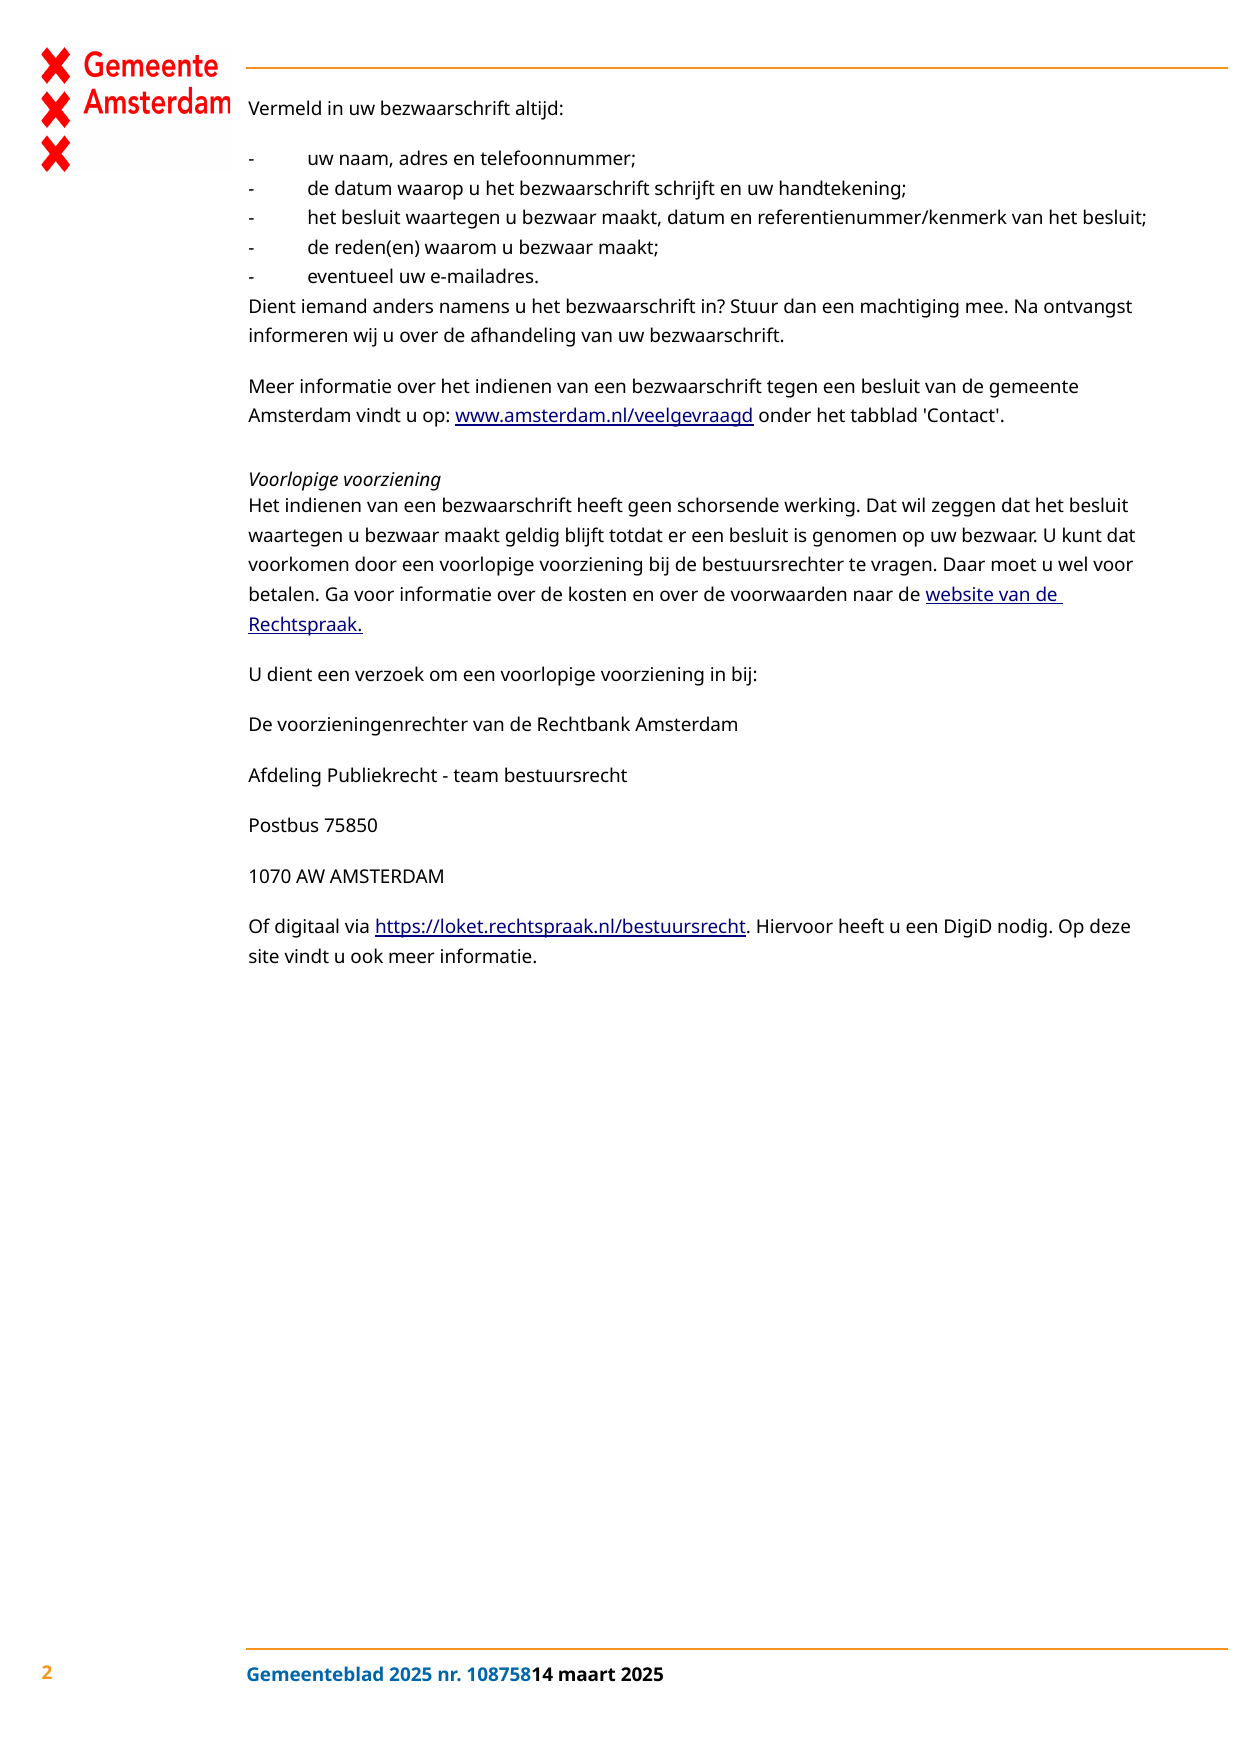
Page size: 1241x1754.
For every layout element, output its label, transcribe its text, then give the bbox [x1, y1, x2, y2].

text Postbus 75850 [248, 812, 1152, 838]
text 1070 AW AMSTERDAM [248, 863, 1152, 888]
text Dient iemand anders namens u het bezwaarschrift in? Stuur dan een machtiging mee. Na ontvangst informeren wij u over de afhandeling van uw bezwaarschrift. [248, 293, 1152, 348]
list het besluit waartegen u bezwaar maakt, datum en referentienummer/kenmerk van het besluit; [248, 204, 1152, 230]
list uw naam, adres en telefoonnummer; [248, 145, 1152, 171]
text Afdeling Publiekrecht - team bestuursrecht [248, 762, 1152, 788]
text Meer informatie over het indienen van een bezwaarschrift tegen een besluit van de gemeente Amsterdam vindt u op: www.amsterdam.nl/veelgevraagd onder het tabblad 'Contact'. [248, 373, 1152, 428]
list eventueel uw e-mailadres. [248, 263, 1152, 289]
text Het indienen van een bezwaarschrift heeft geen schorsende werking. Dat wil zeggen dat het besluit waartegen u bezwaar maakt geldig blijft totdat er een besluit is genomen op uw bezwaar. U kunt dat voorkomen door een voorlopige voorziening bij de bestuursrechter te vragen. Daar moet u wel voor betalen. Ga voor informatie over de kosten en over de voorwaarden naar de website van de Rechtspraak. [248, 492, 1152, 636]
list de reden(en) waarom u bezwaar maakt; [248, 234, 1152, 260]
text Of digitaal via https://loket.rechtspraak.nl/bestuursrecht. Hiervoor heeft u een DigiD nodig. Op deze site vindt u ook meer informatie. [248, 913, 1152, 968]
text De voorzieningenrechter van de Rechtbank Amsterdam [248, 712, 1152, 737]
text U dient een verzoek om een voorlopige voorziening in bij: [248, 661, 1152, 687]
text Vermeld in uw bezwaarschrift altijd: [248, 95, 1152, 121]
text Voorlopige voorziening [248, 467, 1152, 492]
list de datum waarop u het bezwaarschrift schrijft en uw handtekening; [248, 175, 1152, 201]
picture [41, 47, 231, 172]
